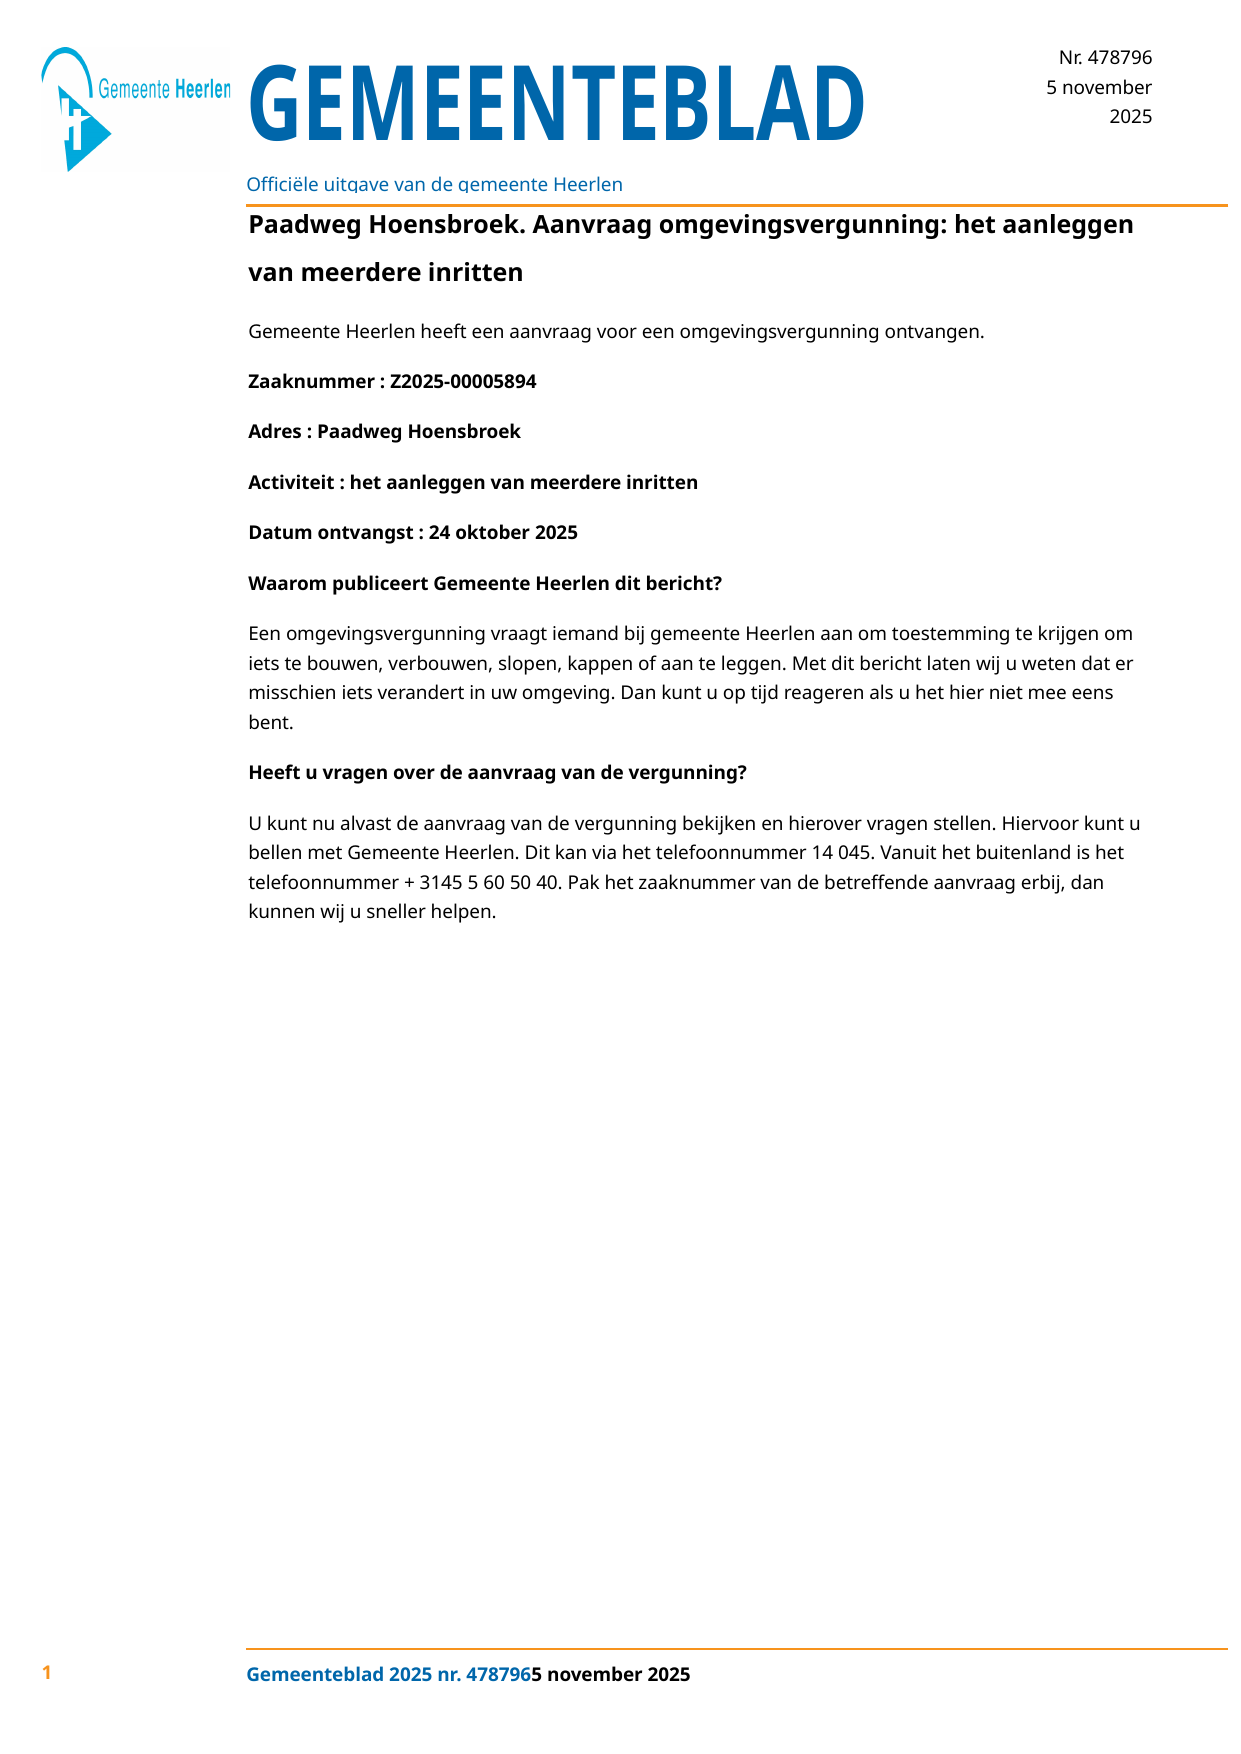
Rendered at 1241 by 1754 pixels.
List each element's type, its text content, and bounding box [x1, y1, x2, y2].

text U kunt nu alvast de aanvraag van de vergunning bekijken en hierover vragen stellen. Hiervoor kunt u bellen met Gemeente Heerlen. Dit kan via het telefoonnummer 14 045. Vanuit het buitenland is het telefoonnummer + 3145 5 60 50 40. Pak het zaaknummer van de betreffende aanvraag erbij, dan kunnen wij u sneller helpen. [248, 810, 1152, 924]
text Een omgevingsvergunning vraagt iemand bij gemeente Heerlen aan om toestemming te krijgen om iets te bouwen, verbouwen, slopen, kappen of aan te leggen. Met dit bericht laten wij u weten dat er misschien iets verandert in uw omgeving. Dan kunt u op tijd reageren als u het hier niet mee eens bent. [248, 620, 1152, 735]
text Heeft u vragen over de aanvraag van de vergunning? [248, 759, 1152, 785]
text Adres : Paadweg Hoensbroek [248, 419, 1152, 444]
text Paadweg Hoensbroek. Aanvraag omgevingsvergunning: het aanleggen van meerdere inritten [248, 207, 1152, 288]
text Waarom publiceert Gemeente Heerlen dit bericht? [248, 570, 1152, 596]
text Datum ontvangst : 24 oktober 2025 [248, 519, 1152, 545]
picture [41, 47, 59, 70]
text Activiteit : het aanleggen van meerdere inritten [248, 469, 1152, 495]
text Gemeente Heerlen heeft een aanvraag voor een omgevingsvergunning ontvangen. [248, 318, 1152, 344]
picture [41, 47, 231, 172]
text Zaaknummer : Z2025-00005894 [248, 368, 1152, 394]
